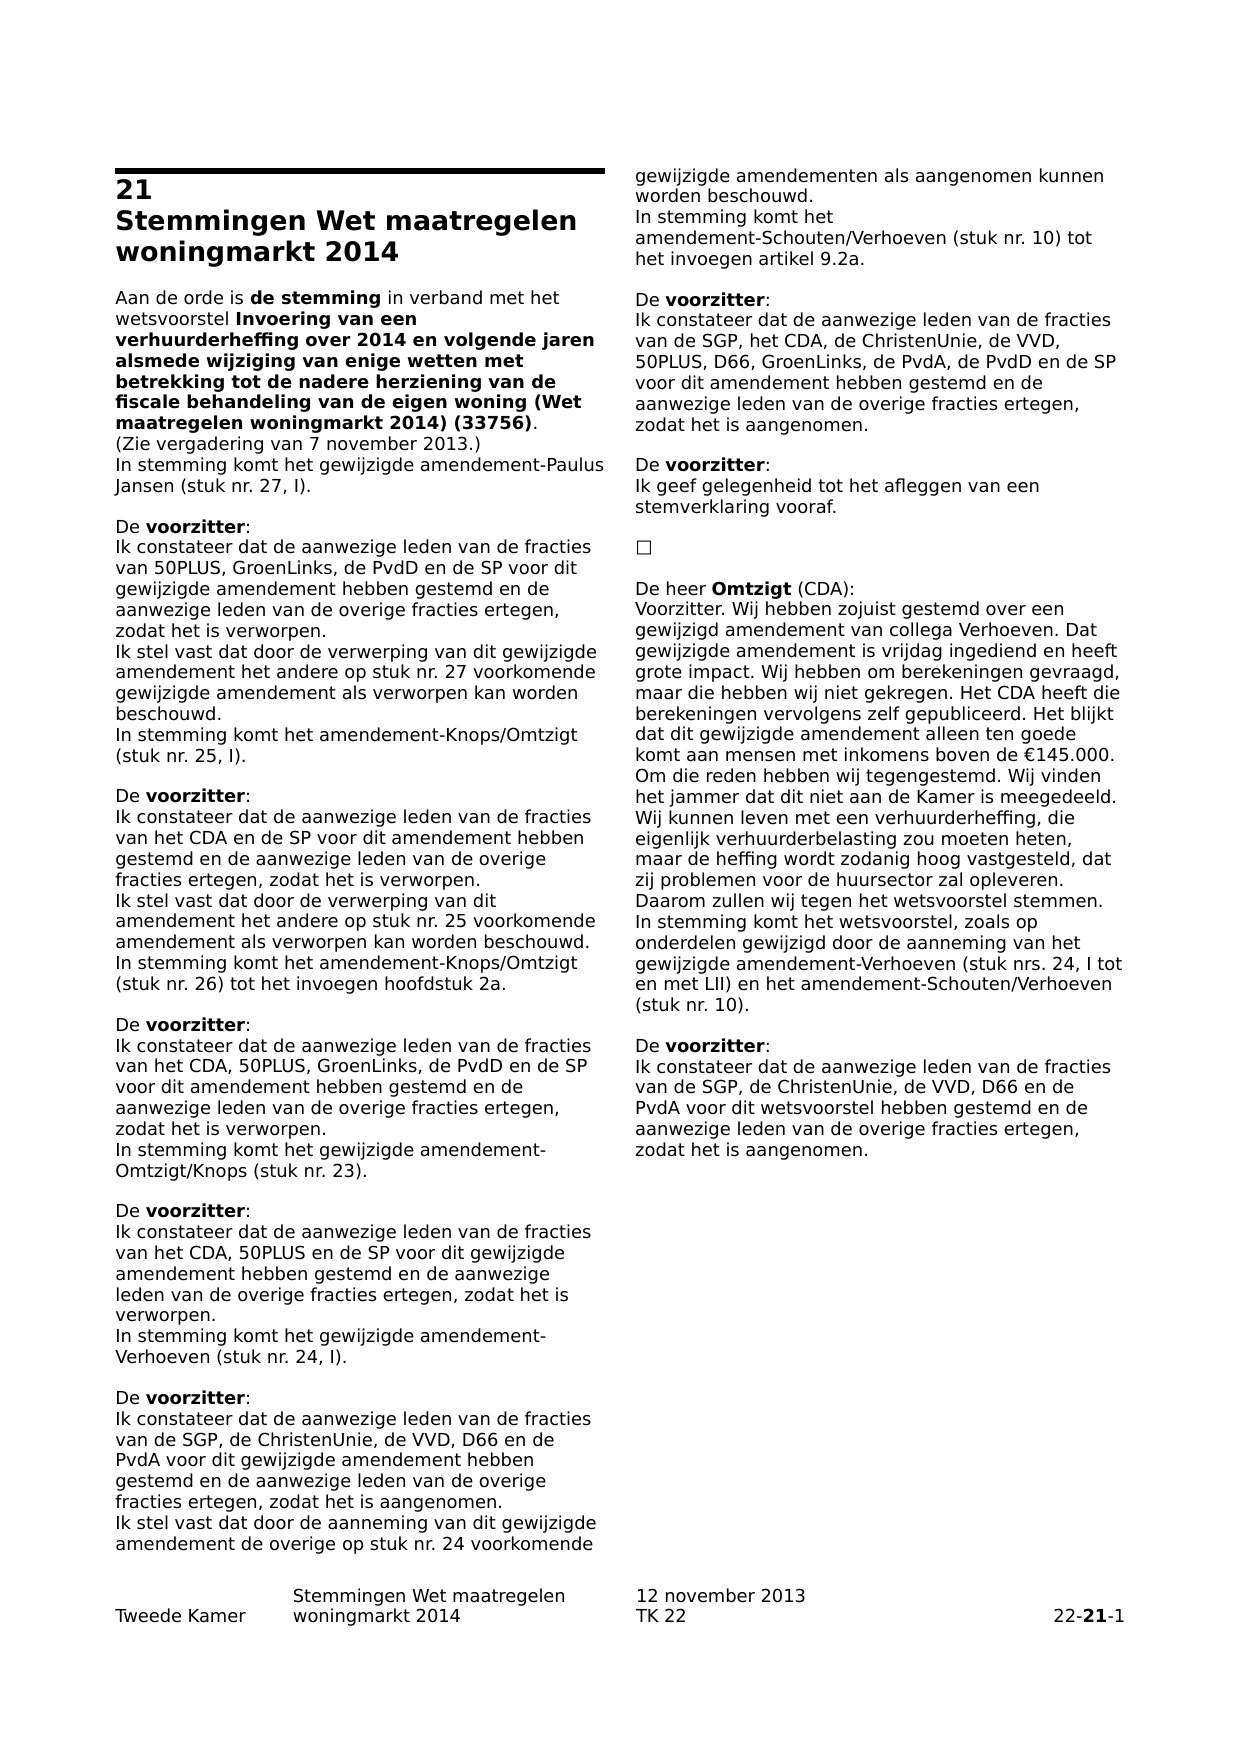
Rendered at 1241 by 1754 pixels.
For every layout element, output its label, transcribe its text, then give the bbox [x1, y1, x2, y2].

text In stemming komt het gewijzigde amendement-Omtzigt/Knops (stuk nr. 23). [115, 1139, 605, 1181]
text Ik stel vast dat door de verwerping van dit amendement het andere op stuk nr. 25 voorkomende amendement als verworpen kan worden beschouwd. [115, 890, 605, 953]
text De voorzitter: [635, 289, 1125, 310]
text In stemming komt het amendement-Knops/Omtzigt (stuk nr. 25, I). [115, 725, 605, 766]
text De voorzitter: [635, 1036, 1125, 1056]
text In stemming komt het gewijzigde amendement-Paulus Jansen (stuk nr. 27, I). [115, 455, 605, 496]
text De voorzitter: [115, 1388, 605, 1408]
text gewijzigde amendementen als aangenomen kunnen worden beschouwd. [635, 165, 1125, 207]
text Ik constateer dat de aanwezige leden van de fracties van de SGP, de ChristenUnie, de VVD, D66 en de PvdA voor dit wetsvoorstel hebben gestemd en de aanwezige leden van de overige fracties ertegen, zodat het is aangenomen. [635, 1056, 1125, 1161]
text Wij kunnen leven met een verhuurderheffing, die eigenlijk verhuurderbelasting zou moeten heten, maar de heffing wordt zodanig hoog vastgesteld, dat zij problemen voor de huursector zal opleveren. Daarom zullen wij tegen het wetsvoorstel stemmen. [635, 807, 1125, 912]
text De voorzitter: [115, 1014, 605, 1035]
text Ik geef gelegenheid tot het afleggen van een stemverklaring vooraf. [635, 476, 1125, 518]
text In stemming komt het wetsvoorstel, zoals op onderdelen gewijzigd door de aanneming van het gewijzigde amendement-Verhoeven (stuk nrs. 24, I tot en met LII) en het amendement-Schouten/Verhoeven (stuk nr. 10). [635, 912, 1125, 1016]
text Ik constateer dat de aanwezige leden van de fracties van het CDA, 50PLUS, GroenLinks, de PvdD en de SP voor dit amendement hebben gestemd en de aanwezige leden van de overige fracties ertegen, zodat het is verworpen. [115, 1035, 605, 1139]
text De voorzitter: [115, 516, 605, 537]
text De voorzitter: [635, 455, 1125, 476]
text In stemming komt het amendement-Schouten/Verhoeven (stuk nr. 10) tot het invoegen artikel 9.2a. [635, 207, 1125, 269]
text Ik constateer dat de aanwezige leden van de fracties van 50PLUS, GroenLinks, de PvdD en de SP voor dit gewijzigde amendement hebben gestemd en de aanwezige leden van de overige fracties ertegen, zodat het is verworpen. [115, 537, 605, 641]
text (Zie vergadering van 7 november 2013.) [115, 434, 605, 455]
text Ik stel vast dat door de verwerping van dit gewijzigde amendement het andere op stuk nr. 27 voorkomende gewijzigde amendement als verworpen kan worden beschouwd. [115, 641, 605, 725]
text De voorzitter: [115, 1201, 605, 1222]
text De voorzitter: [115, 786, 605, 807]
text ⬜ [635, 538, 1125, 558]
text Ik constateer dat de aanwezige leden van de fracties van de SGP, de ChristenUnie, de VVD, D66 en de PvdA voor dit gewijzigde amendement hebben gestemd en de aanwezige leden van de overige fracties ertegen, zodat het is aangenomen. [115, 1408, 605, 1513]
text Voorzitter. Wij hebben zojuist gestemd over een gewijzigd amendement van collega Verhoeven. Dat gewijzigde amendement is vrijdag ingediend en heeft grote impact. Wij hebben om berekeningen gevraagd, maar die hebben wij niet gekregen. Het CDA heeft die berekeningen vervolgens zelf gepubliceerd. Het blijkt dat dit gewijzigde amendement alleen ten goede komt aan mensen met inkomens boven de €145.000. Om die reden hebben wij tegengestemd. Wij vinden het jammer dat dit niet aan de Kamer is meegedeeld. [635, 599, 1125, 807]
title 21 Stemmingen Wet maatregelen woningmarkt 2014 [115, 174, 605, 268]
text Ik constateer dat de aanwezige leden van de fracties van het CDA, 50PLUS en de SP voor dit gewijzigde amendement hebben gestemd en de aanwezige leden van de overige fracties ertegen, zodat het is verworpen. [115, 1222, 605, 1326]
text Ik constateer dat de aanwezige leden van de fracties van het CDA en de SP voor dit amendement hebben gestemd en de aanwezige leden van de overige fracties ertegen, zodat het is verworpen. [115, 807, 605, 890]
text In stemming komt het amendement-Knops/Omtzigt (stuk nr. 26) tot het invoegen hoofdstuk 2a. [115, 953, 605, 994]
text Ik constateer dat de aanwezige leden van de fracties van de SGP, het CDA, de ChristenUnie, de VVD, 50PLUS, D66, GroenLinks, de PvdA, de PvdD en de SP voor dit amendement hebben gestemd en de aanwezige leden van de overige fracties ertegen, zodat het is aangenomen. [635, 310, 1125, 435]
text In stemming komt het gewijzigde amendement-Verhoeven (stuk nr. 24, I). [115, 1326, 605, 1368]
text De heer Omtzigt (CDA): [635, 578, 1125, 599]
text Ik stel vast dat door de aanneming van dit gewijzigde amendement de overige op stuk nr. 24 voorkomende [115, 1513, 605, 1554]
text Aan de orde is de stemming in verband met het wetsvoorstel Invoering van een verhuurderheffing over 2014 en volgende jaren alsmede wijziging van enige wetten met betrekking tot de nadere herziening van de fiscale behandeling van de eigen woning (Wet maatregelen woningmarkt 2014) (33756). [115, 288, 605, 434]
